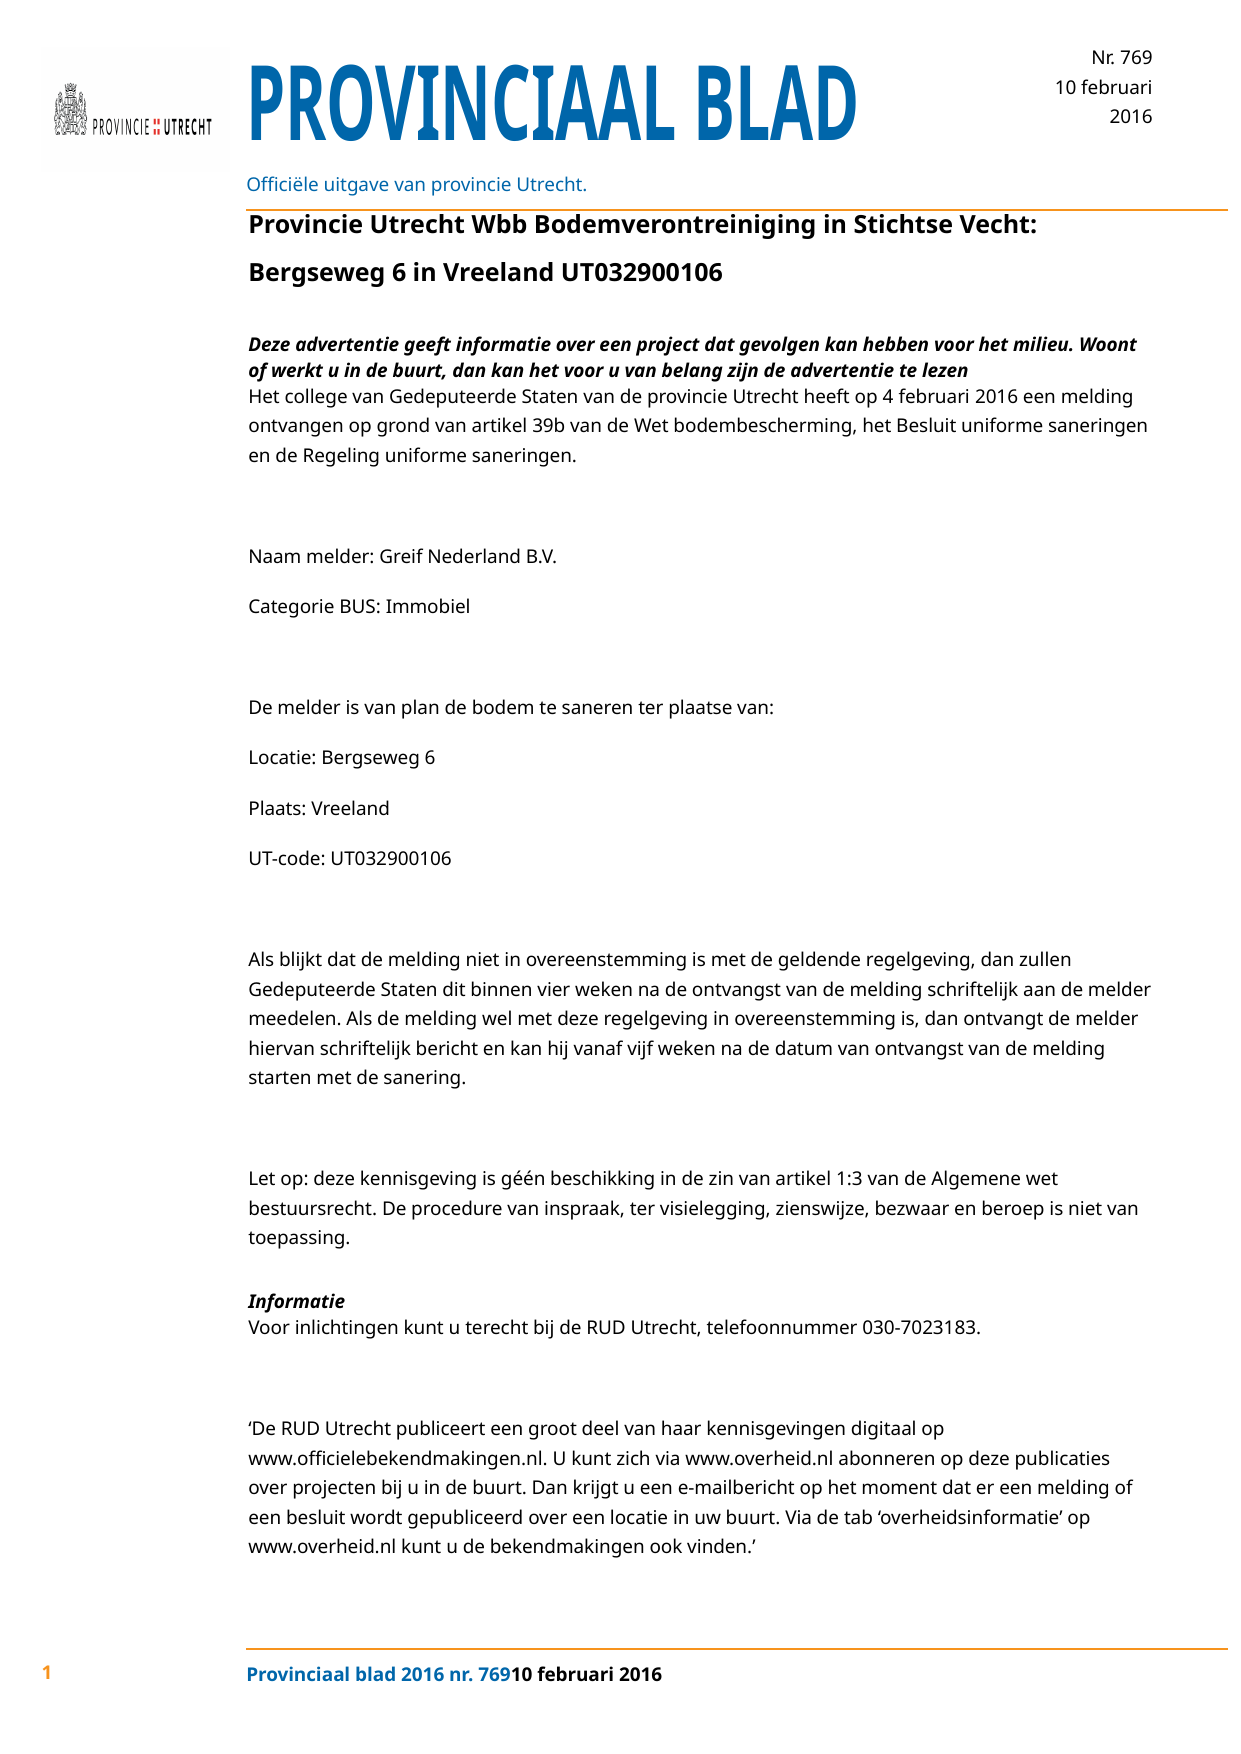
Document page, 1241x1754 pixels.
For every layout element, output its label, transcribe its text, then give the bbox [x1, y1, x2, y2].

text Plaats: Vreeland [248, 795, 1152, 821]
text ‘De RUD Utrecht publiceert een groot deel van haar kennisgevingen digitaal op www.officielebekendmakingen.nl. U kunt zich via www.overheid.nl abonneren op deze publicaties over projecten bij u in de buurt. Dan krijgt u een e-mailbericht op het moment dat er een melding of een besluit wordt gepubliceerd over een locatie in uw buurt. Via de tab ‘overheidsinformatie’ op www.overheid.nl kunt u de bekendmakingen ook vinden.’ [248, 1415, 1152, 1559]
text Informatie [248, 1288, 1152, 1314]
text Voor inlichtingen kunt u terecht bij de RUD Utrecht, telefoonnummer 030-7023183. [248, 1314, 1152, 1340]
text Deze advertentie geeft informatie over een project dat gevolgen kan hebben voor het milieu. Woont of werkt u in de buurt, dan kan het voor u van belang zijn de advertentie te lezen [248, 331, 1152, 383]
text Provincie Utrecht Wbb Bodemverontreiniging in Stichtse Vecht: Bergseweg 6 in Vreeland UT032900106 [248, 211, 1152, 288]
text Als blijkt dat de melding niet in overeenstemming is met de geldende regelgeving, dan zullen Gedeputeerde Staten dit binnen vier weken na de ontvangst van de melding schriftelijk aan de melder meedelen. Als de melding wel met deze regelgeving in overeenstemming is, dan ontvangt de melder hiervan schriftelijk bericht en kan hij vanaf vijf weken na de datum van ontvangst van de melding starten met de sanering. [248, 946, 1152, 1090]
text Naam melder: Greif Nederland B.V. [248, 543, 1152, 569]
text Categorie BUS: Immobiel [248, 593, 1152, 619]
text Let op: deze kennisgeving is géén beschikking in de zin van artikel 1:3 van de Algemene wet bestuursrecht. De procedure van inspraak, ter visielegging, zienswijze, bezwaar en beroep is niet van toepassing. [248, 1165, 1152, 1250]
text Locatie: Bergseweg 6 [248, 744, 1152, 770]
text De melder is van plan de bodem te saneren ter plaatse van: [248, 694, 1152, 720]
text Het college van Gedeputeerde Staten van de provincie Utrecht heeft op 4 februari 2016 een melding ontvangen op grond van artikel 39b van de Wet bodembescherming, het Besluit uniforme saneringen en de Regeling uniforme saneringen. [248, 383, 1152, 468]
picture [41, 47, 231, 172]
text UT-code: UT032900106 [248, 845, 1152, 871]
